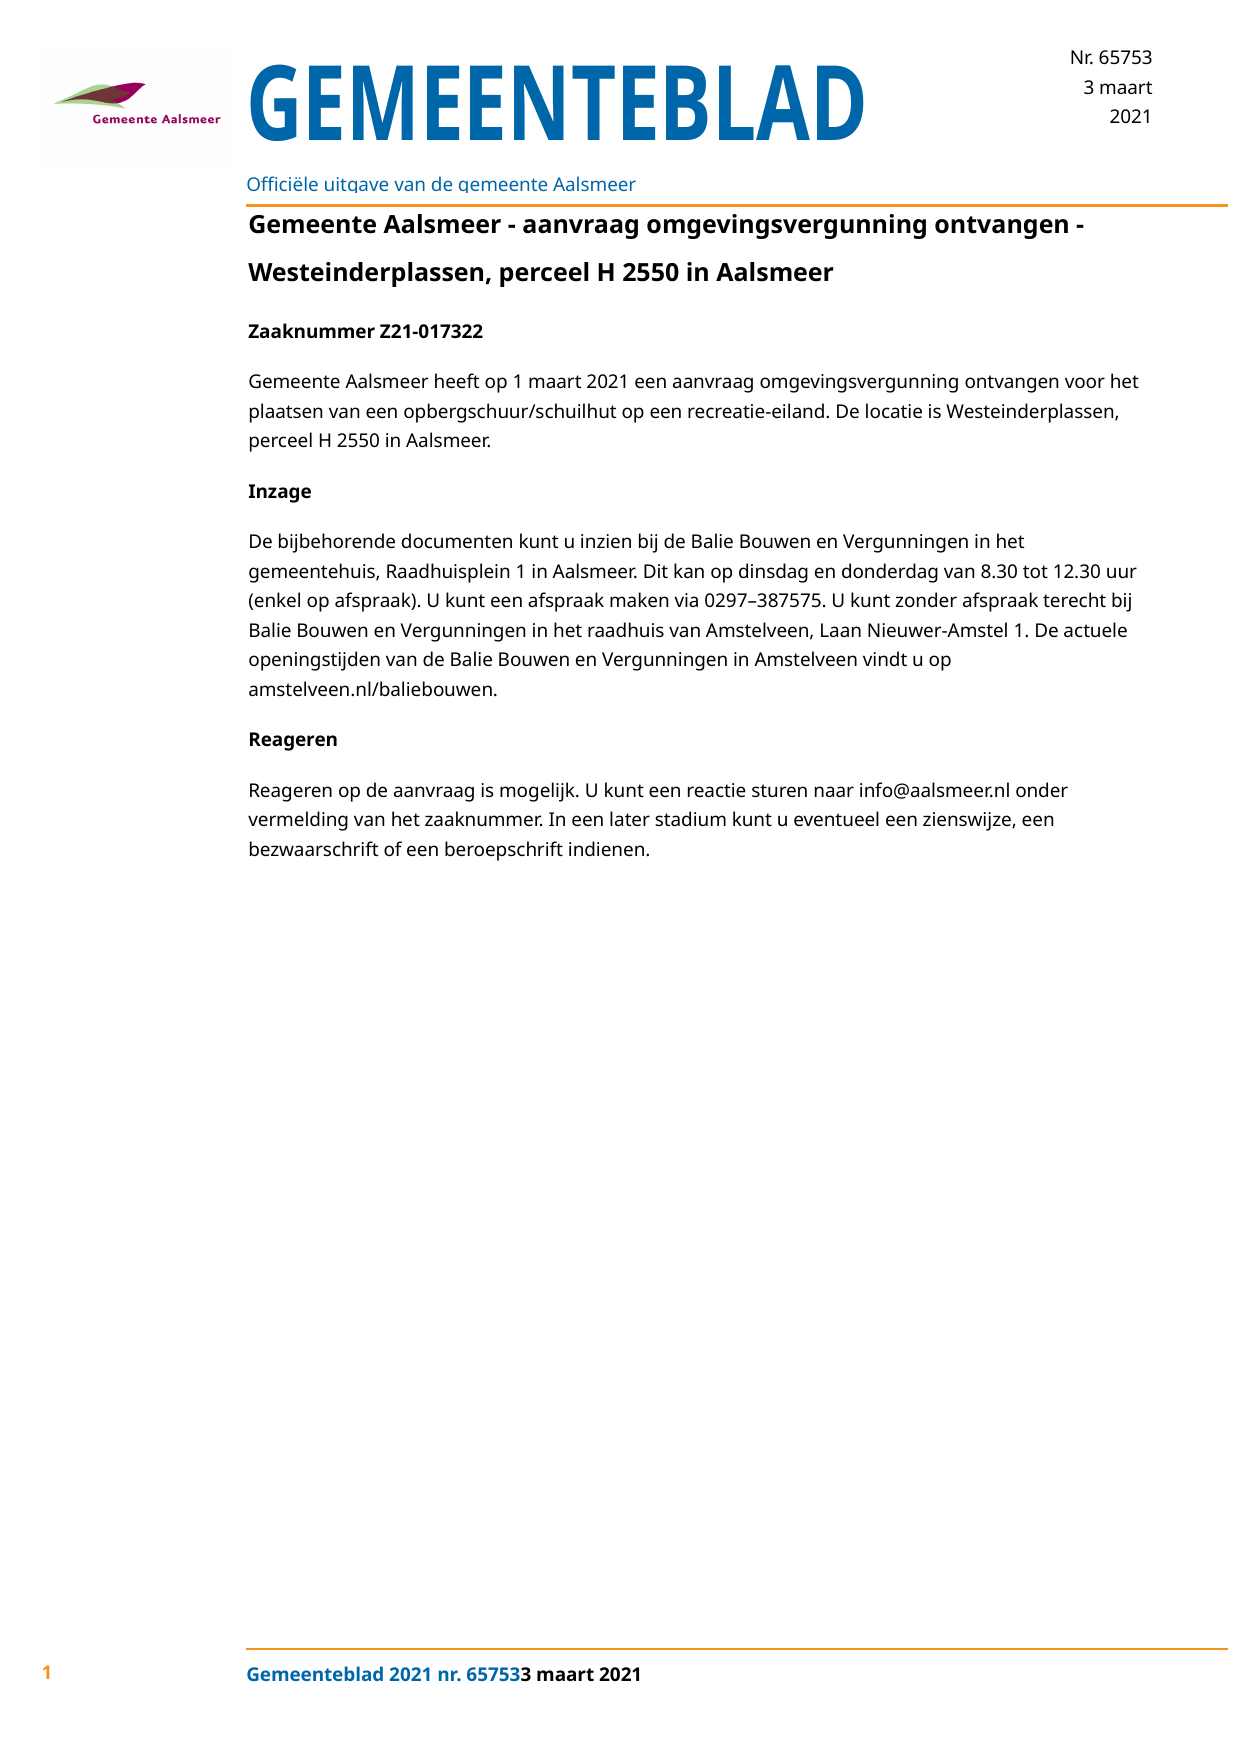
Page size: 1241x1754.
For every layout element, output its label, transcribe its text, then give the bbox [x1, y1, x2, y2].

picture [41, 47, 231, 172]
text Reageren op de aanvraag is mogelijk. U kunt een reactie sturen naar info@aalsmeer.nl onder vermelding van het zaaknummer. In een later stadium kunt u eventueel een zienswijze, een bezwaarschrift of een beroepschrift indienen. [248, 777, 1152, 862]
text Zaaknummer Z21-017322 [248, 318, 1152, 344]
text Gemeente Aalsmeer - aanvraag omgevingsvergunning ontvangen - Westeinderplassen, perceel H 2550 in Aalsmeer [248, 207, 1152, 288]
text Inzage [248, 478, 1152, 504]
text De bijbehorende documenten kunt u inzien bij de Balie Bouwen en Vergunningen in het gemeentehuis, Raadhuisplein 1 in Aalsmeer. Dit kan op dinsdag en donderdag van 8.30 tot 12.30 uur (enkel op afspraak). U kunt een afspraak maken via 0297–387575. U kunt zonder afspraak terecht bij Balie Bouwen en Vergunningen in het raadhuis van Amstelveen, Laan Nieuwer-Amstel 1. De actuele openingstijden van de Balie Bouwen en Vergunningen in Amstelveen vindt u op amstelveen.nl/baliebouwen. [248, 528, 1152, 702]
text Gemeente Aalsmeer heeft op 1 maart 2021 een aanvraag omgevingsvergunning ontvangen voor het plaatsen van een opbergschuur/schuilhut op een recreatie-eiland. De locatie is Westeinderplassen, perceel H 2550 in Aalsmeer. [248, 368, 1152, 453]
text Reageren [248, 727, 1152, 752]
